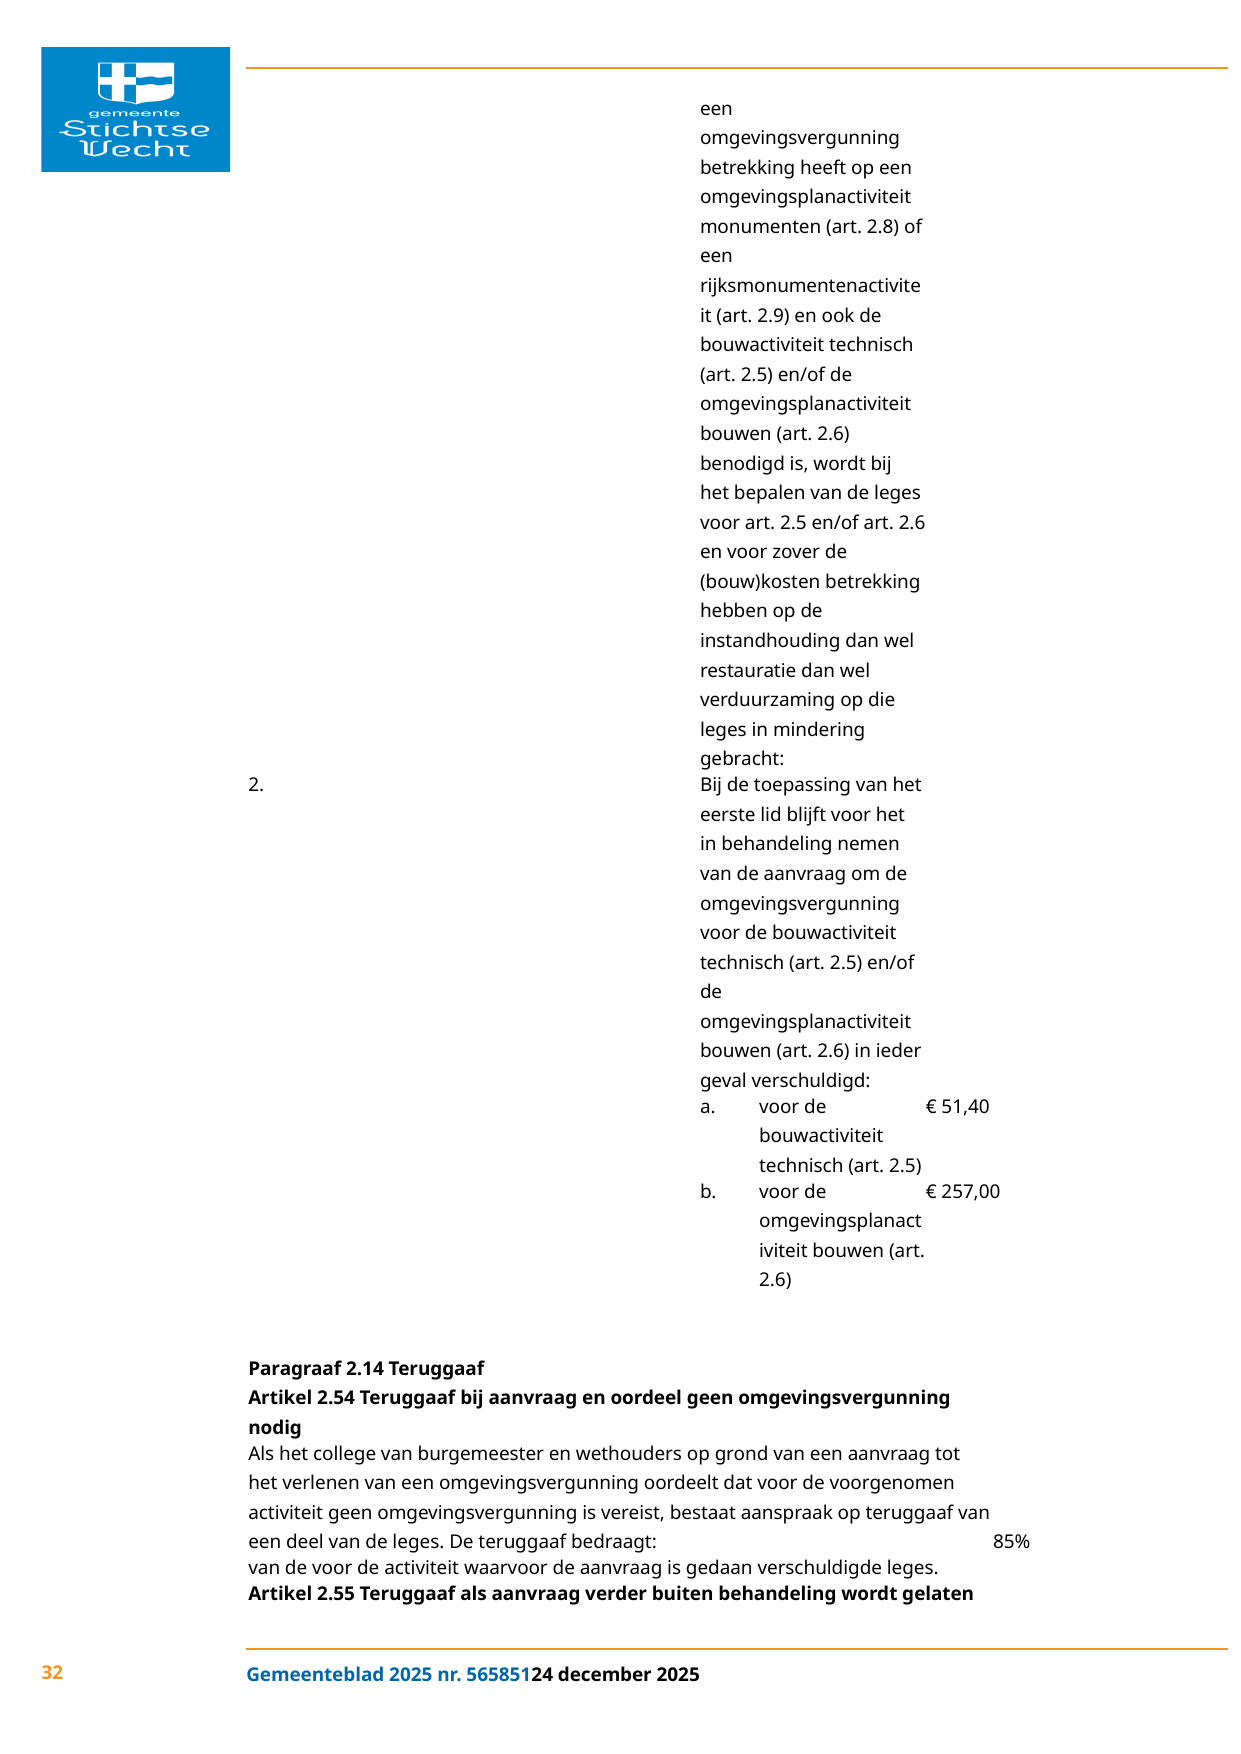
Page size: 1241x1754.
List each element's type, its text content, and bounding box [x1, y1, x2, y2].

table_cell voor de bouwactiviteit technisch (art. 2.5) [700, 1093, 926, 1178]
table_cell [248, 1178, 700, 1292]
table_cell [993, 1580, 1152, 1606]
picture [137, 63, 174, 103]
table_cell voor de omgevingsplanactiviteit bouwen (art. 2.6) [700, 1178, 926, 1292]
table_cell Bij de toepassing van het eerste lid blijft voor het in behandeling nemen van de aanvraag om de omgevingsvergunning voor de bouwactiviteit technisch (art. 2.5) en/of de omgevingsplanactiviteit bouwen (art. 2.6) in ieder geval verschuldigd: [700, 771, 926, 1093]
table_cell € 51,40 [926, 1093, 1152, 1178]
table_header Artikel 2.54 Teruggaaf bij aanvraag en oordeel geen omgevingsvergunning nodig [248, 1384, 993, 1440]
table_cell 85% [993, 1440, 1152, 1554]
table_cell [926, 95, 1152, 771]
picture [99, 63, 135, 101]
table_header [993, 1384, 1152, 1440]
table_cell [248, 95, 700, 771]
table_cell [926, 771, 1152, 1093]
table_cell [248, 1093, 700, 1178]
table_cell 2. [248, 771, 700, 1093]
table_cell van de voor de activiteit waarvoor de aanvraag is gedaan verschuldigde leges. [248, 1554, 993, 1580]
table_cell € 257,00 [926, 1178, 1152, 1292]
table_cell een omgevingsvergunning betrekking heeft op een omgevingsplanactiviteit monumenten (art. 2.8) of een rijksmonumentenactiviteit (art. 2.9) en ook de bouwactiviteit technisch (art. 2.5) en/of de omgevingsplanactiviteit bouwen (art. 2.6) benodigd is, wordt bij het bepalen van de leges voor art. 2.5 en/of art. 2.6 en voor zover de (bouw)kosten betrekking hebben op de instandhouding dan wel restauratie dan wel verduurzaming op die leges in mindering gebracht: [700, 95, 926, 771]
table_cell Als het college van burgemeester en wethouders op grond van een aanvraag tot het verlenen van een omgevingsvergunning oordeelt dat voor de voorgenomen activiteit geen omgevingsvergunning is vereist, bestaat aanspraak op teruggaaf van een deel van de leges. De teruggaaf bedraagt: [248, 1440, 993, 1554]
text Paragraaf 2.14 Teruggaaf [248, 1355, 1152, 1380]
table_cell Artikel 2.55 Teruggaaf als aanvraag verder buiten behandeling wordt gelaten [248, 1580, 993, 1606]
table_cell [993, 1554, 1152, 1580]
